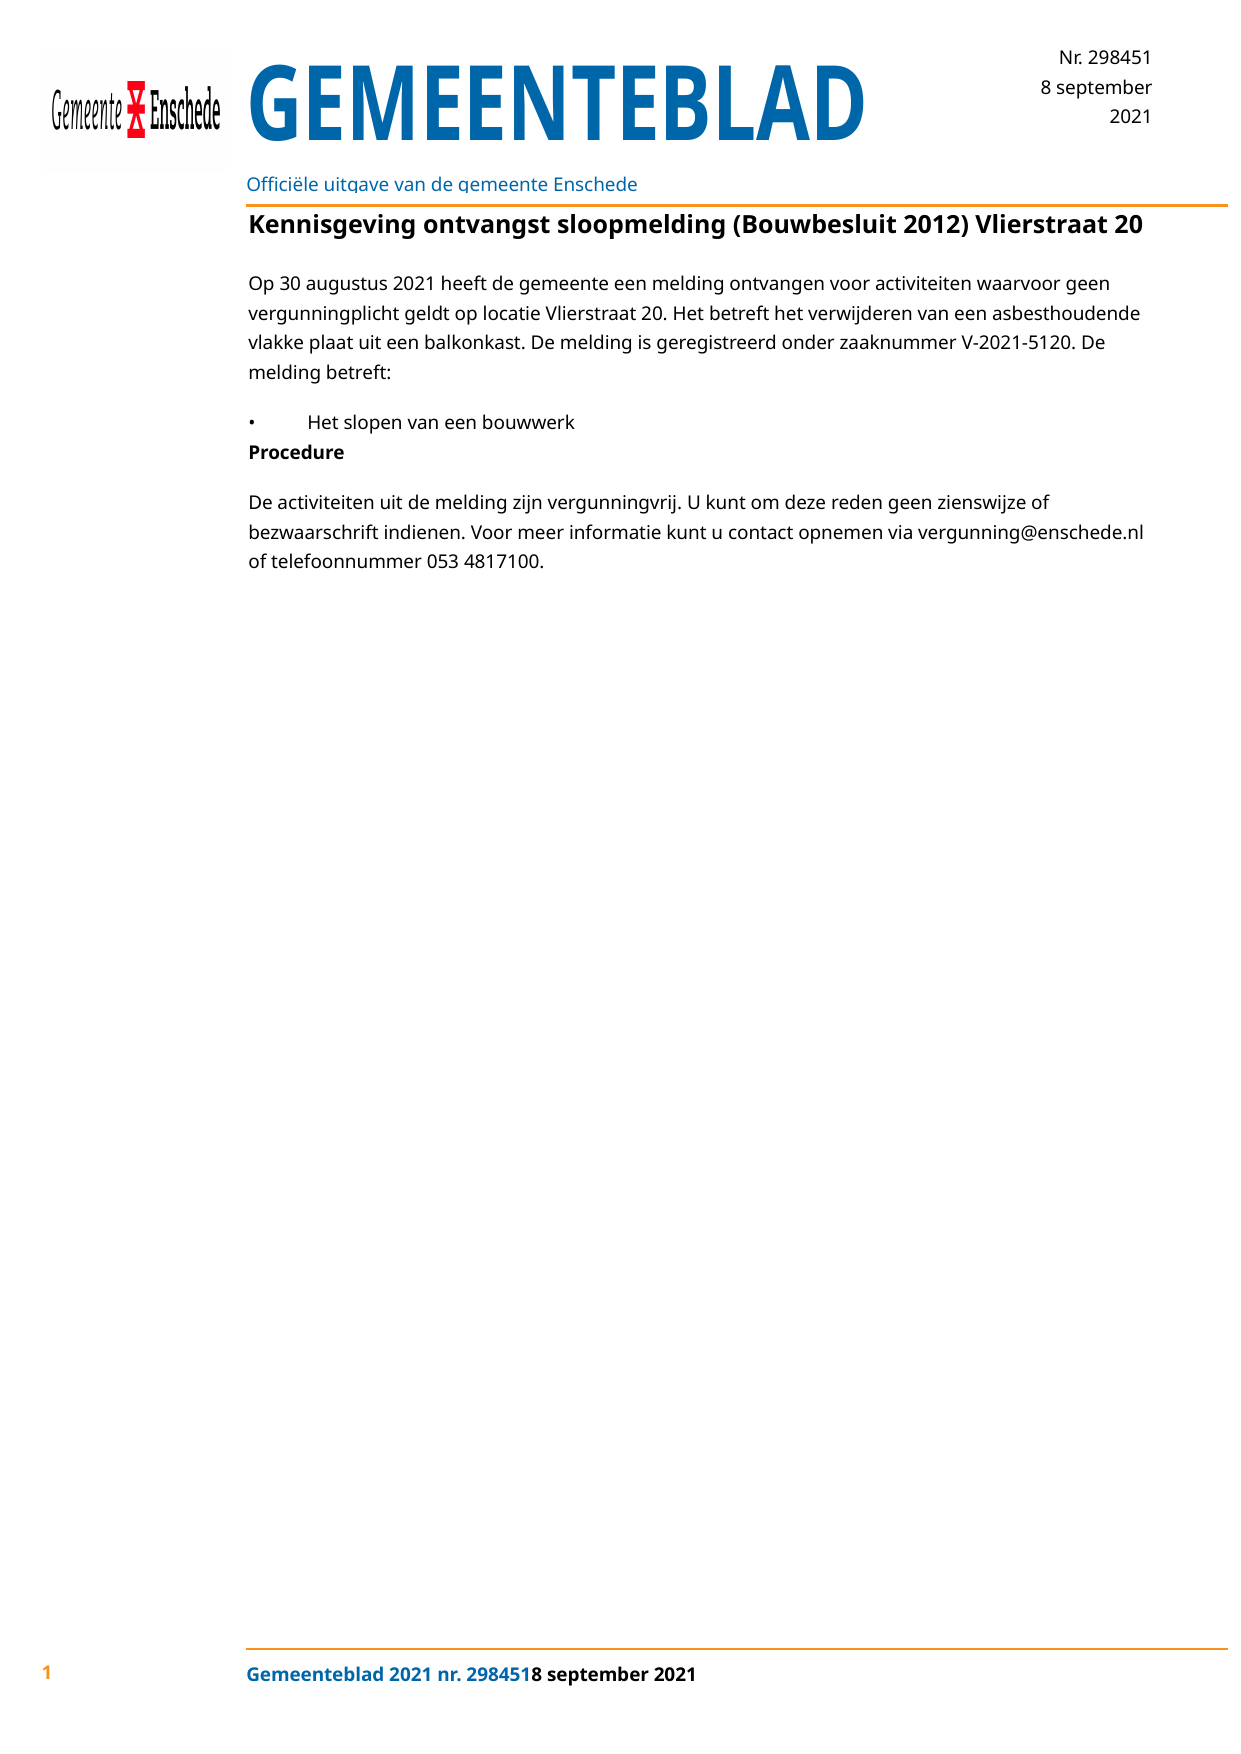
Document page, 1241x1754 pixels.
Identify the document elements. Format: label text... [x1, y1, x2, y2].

list Het slopen van een bouwwerk [248, 409, 1152, 435]
text De activiteiten uit de melding zijn vergunningvrij. U kunt om deze reden geen zienswijze of bezwaarschrift indienen. Voor meer informatie kunt u contact opnemen via vergunning@enschede.nl of telefoonnummer 053 4817100. [248, 489, 1152, 574]
text Kennisgeving ontvangst sloopmelding (Bouwbesluit 2012) Vlierstraat 20 [248, 207, 1152, 241]
text Op 30 augustus 2021 heeft de gemeente een melding ontvangen voor activiteiten waarvoor geen vergunningplicht geldt op locatie Vlierstraat 20. Het betreft het verwijderen van een asbesthoudende vlakke plaat uit een balkonkast. De melding is geregistreerd onder zaaknummer V-2021-5120. De melding betreft: [248, 270, 1152, 385]
picture [41, 47, 231, 172]
text Procedure [248, 439, 1152, 465]
